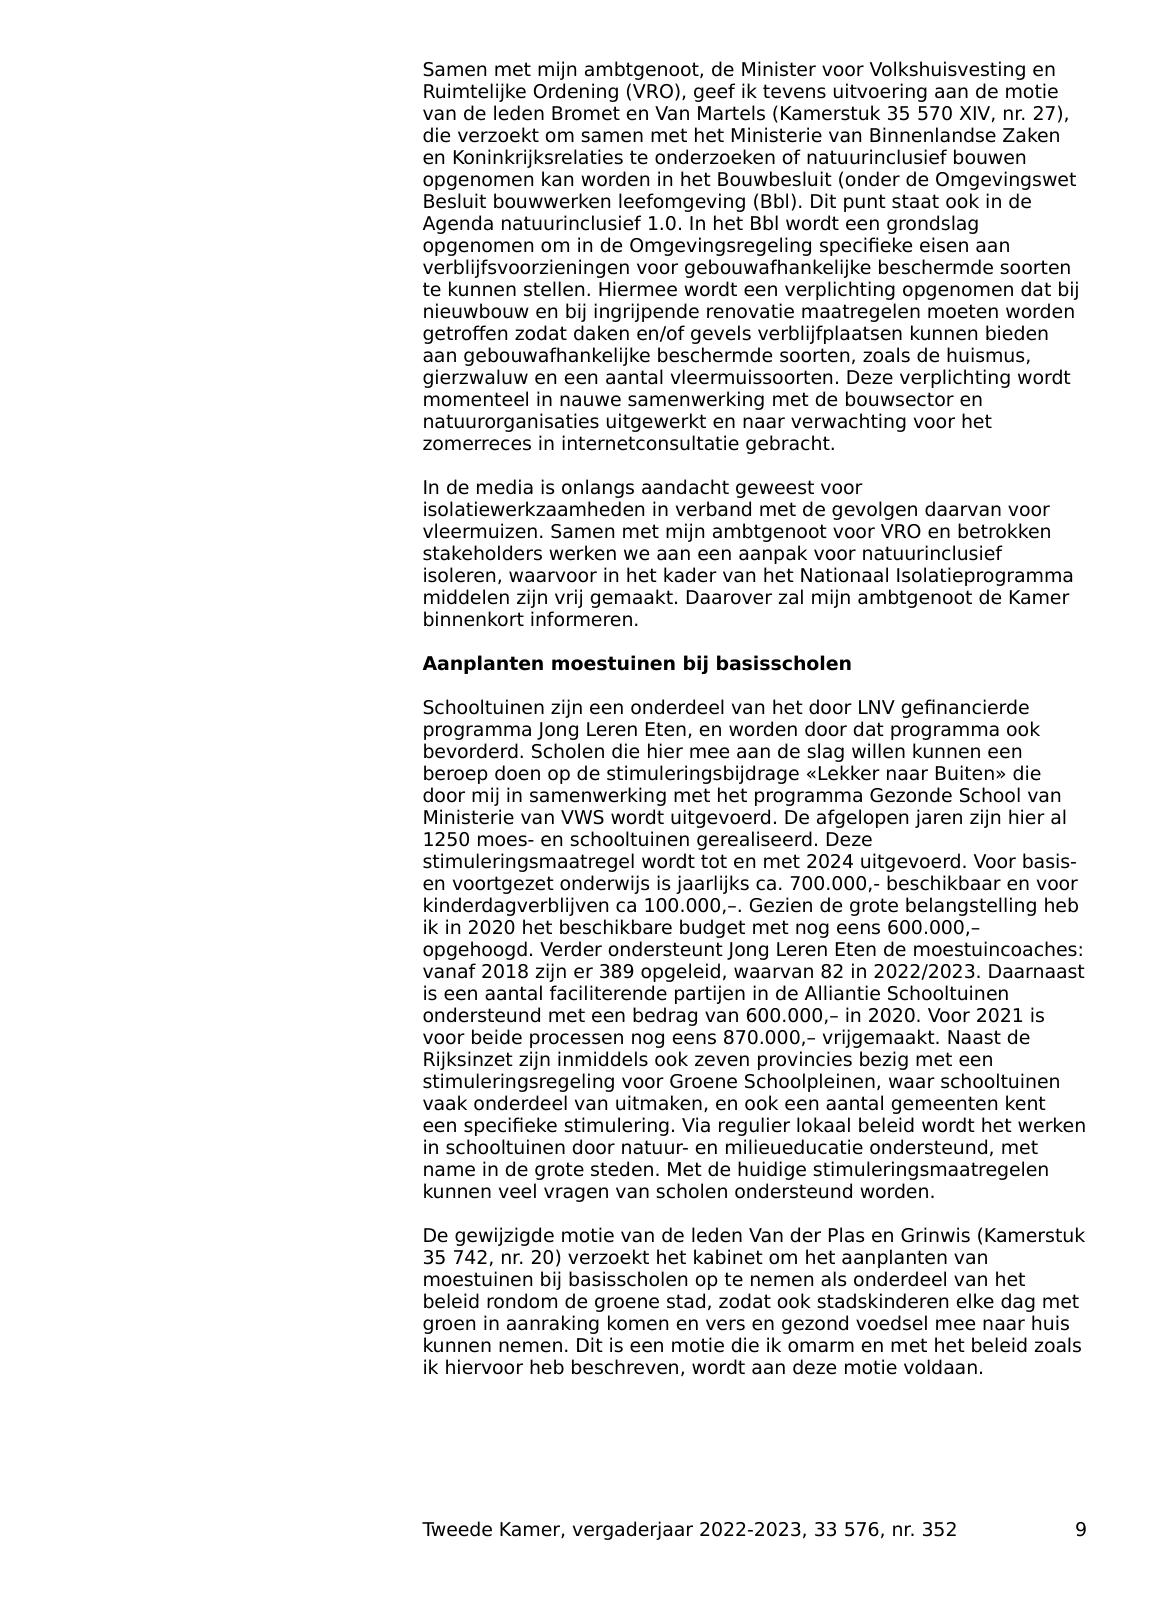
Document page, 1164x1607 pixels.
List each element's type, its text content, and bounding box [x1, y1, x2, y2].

subtitle Aanplanten moestuinen bij basisscholen [422, 653, 1087, 675]
text In de media is onlangs aandacht geweest voor isolatiewerkzaamheden in verband met de gevolgen daarvan voor vleermuizen. Samen met mijn ambtgenoot voor VRO en betrokken stakeholders werken we aan een aanpak voor natuurinclusief isoleren, waarvoor in het kader van het Nationaal Isolatieprogramma middelen zijn vrij gemaakt. Daarover zal mijn ambtgenoot de Kamer binnenkort informeren. [422, 477, 1087, 631]
text Samen met mijn ambtgenoot, de Minister voor Volkshuisvesting en Ruimtelijke Ordening (VRO), geef ik tevens uitvoering aan de motie van de leden Bromet en Van Martels (Kamerstuk 35 570 XIV, nr. 27), die verzoekt om samen met het Ministerie van Binnenlandse Zaken en Koninkrijksrelaties te onderzoeken of natuurinclusief bouwen opgenomen kan worden in het Bouwbesluit (onder de Omgevingswet Besluit bouwwerken leefomgeving (Bbl). Dit punt staat ook in de Agenda natuurinclusief 1.0. In het Bbl wordt een grondslag opgenomen om in de Omgevingsregeling specifieke eisen aan verblijfsvoorzieningen voor gebouwafhankelijke beschermde soorten te kunnen stellen. Hiermee wordt een verplichting opgenomen dat bij nieuwbouw en bij ingrijpende renovatie maatregelen moeten worden getroffen zodat daken en/of gevels verblijfplaatsen kunnen bieden aan gebouwafhankelijke beschermde soorten, zoals de huismus, gierzwaluw en een aantal vleermuissoorten. Deze verplichting wordt momenteel in nauwe samenwerking met de bouwsector en natuurorganisaties uitgewerkt en naar verwachting voor het zomerreces in internetconsultatie gebracht. [422, 59, 1087, 455]
text Schooltuinen zijn een onderdeel van het door LNV gefinancierde programma Jong Leren Eten, en worden door dat programma ook bevorderd. Scholen die hier mee aan de slag willen kunnen een beroep doen op de stimuleringsbijdrage «Lekker naar Buiten» die door mij in samenwerking met het programma Gezonde School van Ministerie van VWS wordt uitgevoerd. De afgelopen jaren zijn hier al 1250 moes- en schooltuinen gerealiseerd. Deze stimuleringsmaatregel wordt tot en met 2024 uitgevoerd. Voor basis- en voortgezet onderwijs is jaarlijks ca. 700.000,- beschikbaar en voor kinderdagverblijven ca 100.000,–. Gezien de grote belangstelling heb ik in 2020 het beschikbare budget met nog eens 600.000,– opgehoogd. Verder ondersteunt Jong Leren Eten de moestuincoaches: vanaf 2018 zijn er 389 opgeleid, waarvan 82 in 2022/2023. Daarnaast is een aantal faciliterende partijen in de Alliantie Schooltuinen ondersteund met een bedrag van 600.000,– in 2020. Voor 2021 is voor beide processen nog eens 870.000,– vrijgemaakt. Naast de Rijksinzet zijn inmiddels ook zeven provincies bezig met een stimuleringsregeling voor Groene Schoolpleinen, waar schooltuinen vaak onderdeel van uitmaken, en ook een aantal gemeenten kent een specifieke stimulering. Via regulier lokaal beleid wordt het werken in schooltuinen door natuur- en milieueducatie ondersteund, met name in de grote steden. Met de huidige stimuleringsmaatregelen kunnen veel vragen van scholen ondersteund worden. [422, 697, 1087, 1203]
text De gewijzigde motie van de leden Van der Plas en Grinwis (Kamerstuk 35 742, nr. 20) verzoekt het kabinet om het aanplanten van moestuinen bij basisscholen op te nemen als onderdeel van het beleid rondom de groene stad, zodat ook stadskinderen elke dag met groen in aanraking komen en vers en gezond voedsel mee naar huis kunnen nemen. Dit is een motie die ik omarm en met het beleid zoals ik hiervoor heb beschreven, wordt aan deze motie voldaan. [422, 1225, 1087, 1379]
